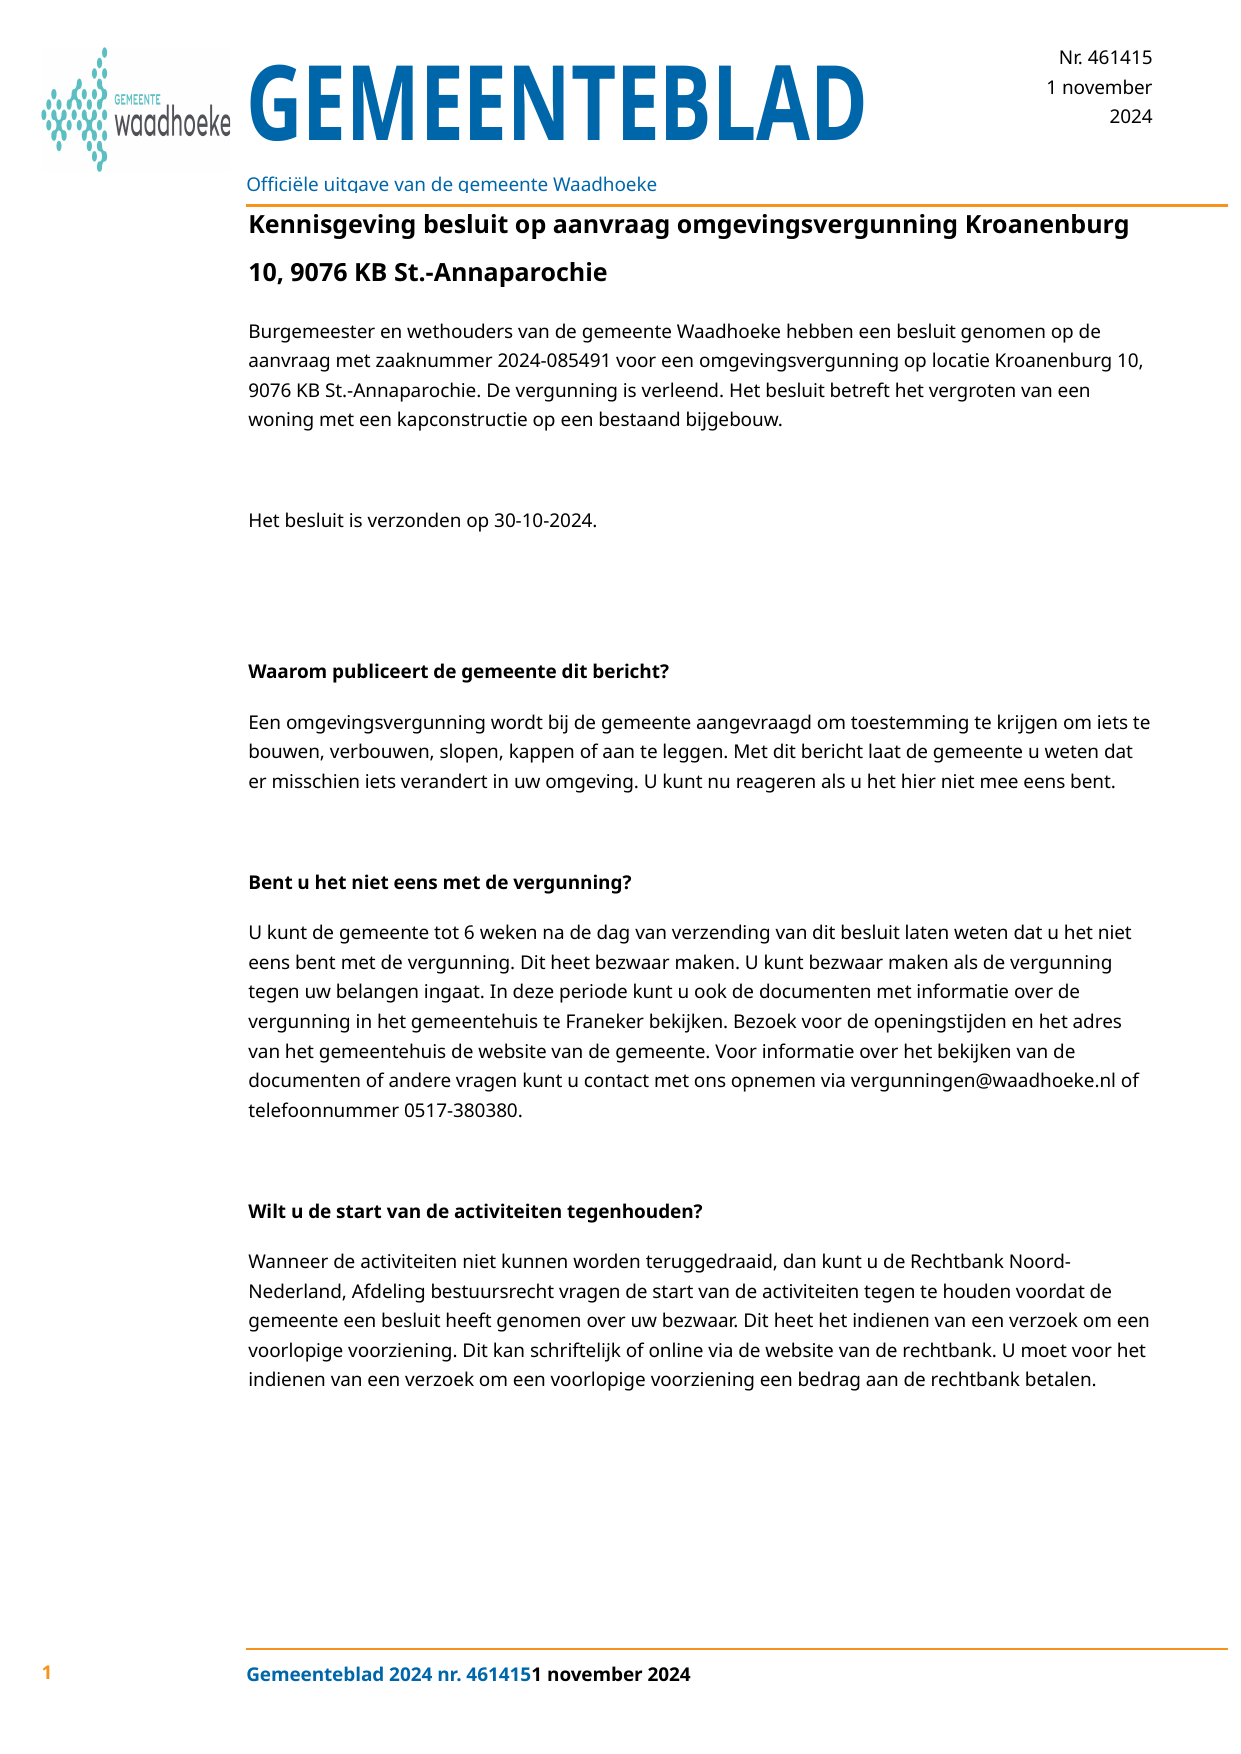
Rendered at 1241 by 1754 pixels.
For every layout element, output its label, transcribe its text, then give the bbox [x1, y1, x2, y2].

picture [41, 47, 231, 172]
text Een omgevingsvergunning wordt bij de gemeente aangevraagd om toestemming te krijgen om iets te bouwen, verbouwen, slopen, kappen of aan te leggen. Met dit bericht laat de gemeente u weten dat er misschien iets verandert in uw omgeving. U kunt nu reageren als u het hier niet mee eens bent. [248, 709, 1152, 794]
text Waarom publiceert de gemeente dit bericht? [248, 659, 1152, 684]
text Kennisgeving besluit op aanvraag omgevingsvergunning Kroanenburg 10, 9076 KB St.-Annaparochie [248, 207, 1152, 288]
text Wanneer de activiteiten niet kunnen worden teruggedraaid, dan kunt u de Rechtbank Noord-Nederland, Afdeling bestuursrecht vragen de start van de activiteiten tegen te houden voordat de gemeente een besluit heeft genomen over uw bezwaar. Dit heet het indienen van een verzoek om een voorlopige voorziening. Dit kan schriftelijk of online via de website van de rechtbank. U moet voor het indienen van een verzoek om een voorlopige voorziening een bedrag aan de rechtbank betalen. [248, 1248, 1152, 1392]
text Het besluit is verzonden op 30-10-2024. [248, 507, 1152, 533]
text Bent u het niet eens met de vergunning? [248, 869, 1152, 895]
text Burgemeester en wethouders van de gemeente Waadhoeke hebben een besluit genomen op de aanvraag met zaaknummer 2024-085491 voor een omgevingsvergunning op locatie Kroanenburg 10, 9076 KB St.-Annaparochie. De vergunning is verleend. Het besluit betreft het vergroten van een woning met een kapconstructie op een bestaand bijgebouw. [248, 318, 1152, 432]
text Wilt u de start van de activiteiten tegenhouden? [248, 1198, 1152, 1224]
text U kunt de gemeente tot 6 weken na de dag van verzending van dit besluit laten weten dat u het niet eens bent met de vergunning. Dit heet bezwaar maken. U kunt bezwaar maken als de vergunning tegen uw belangen ingaat. In deze periode kunt u ook de documenten met informatie over de vergunning in het gemeentehuis te Franeker bekijken. Bezoek voor de openingstijden en het adres van het gemeentehuis de website van de gemeente. Voor informatie over het bekijken van de documenten of andere vragen kunt u contact met ons opnemen via vergunningen@waadhoeke.nl of telefoonnummer 0517-380380. [248, 919, 1152, 1123]
